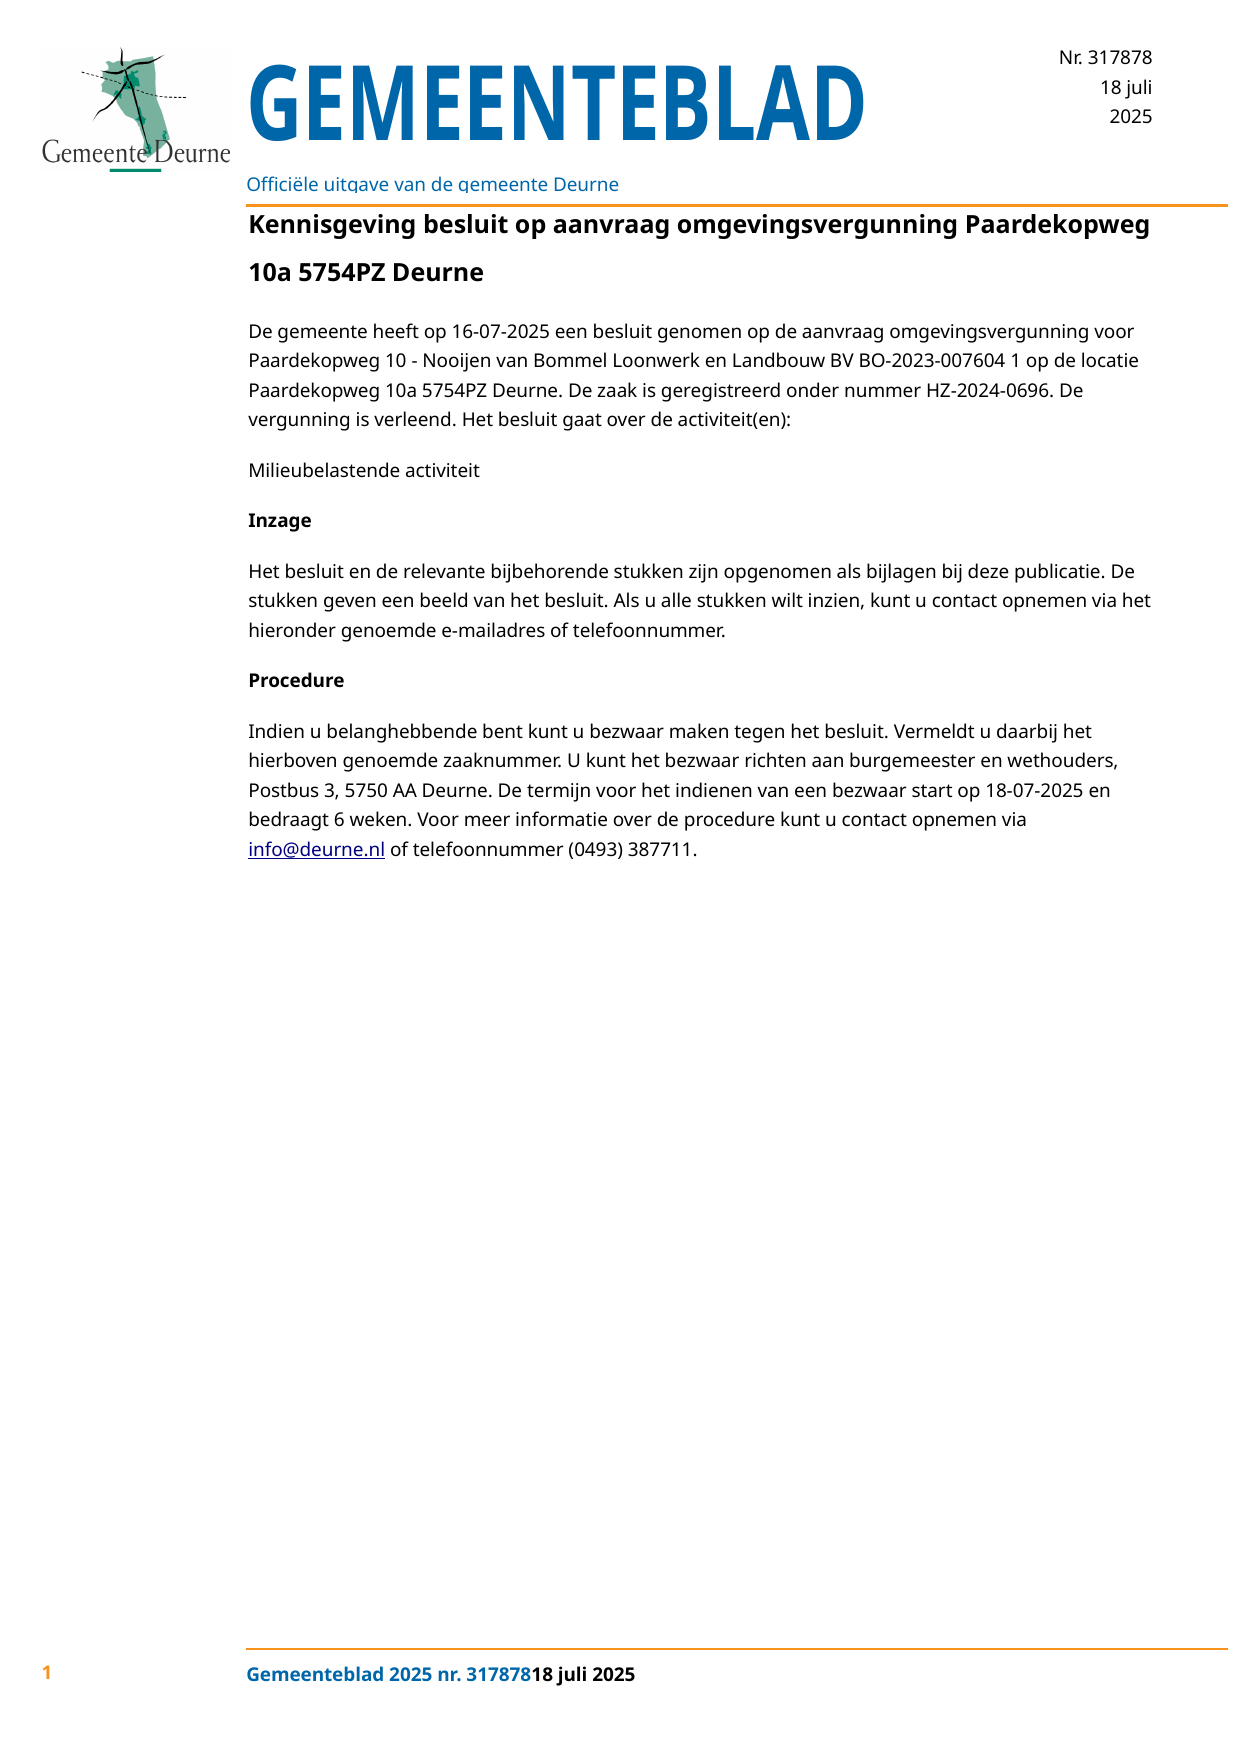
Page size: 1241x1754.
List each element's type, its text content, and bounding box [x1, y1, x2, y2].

picture [41, 47, 231, 172]
text Kennisgeving besluit op aanvraag omgevingsvergunning Paardekopweg 10a 5754PZ Deurne [248, 207, 1152, 288]
text Milieubelastende activiteit [248, 457, 1152, 483]
text Inzage [248, 507, 1152, 533]
text Het besluit en de relevante bijbehorende stukken zijn opgenomen als bijlagen bij deze publicatie. De stukken geven een beeld van het besluit. Als u alle stukken wilt inzien, kunt u contact opnemen via het hieronder genoemde e-mailadres of telefoonnummer. [248, 558, 1152, 643]
text Indien u belanghebbende bent kunt u bezwaar maken tegen het besluit. Vermeldt u daarbij het hierboven genoemde zaaknummer. U kunt het bezwaar richten aan burgemeester en wethouders, Postbus 3, 5750 AA Deurne. De termijn voor het indienen van een bezwaar start op 18-07-2025 en bedraagt 6 weken. Voor meer informatie over de procedure kunt u contact opnemen via info@deurne.nl of telefoonnummer (0493) 387711. [248, 718, 1152, 862]
text Procedure [248, 667, 1152, 693]
text De gemeente heeft op 16-07-2025 een besluit genomen op de aanvraag omgevingsvergunning voor Paardekopweg 10 - Nooijen van Bommel Loonwerk en Landbouw BV BO-2023-007604 1 op de locatie Paardekopweg 10a 5754PZ Deurne. De zaak is geregistreerd onder nummer HZ-2024-0696. De vergunning is verleend. Het besluit gaat over de activiteit(en): [248, 318, 1152, 432]
